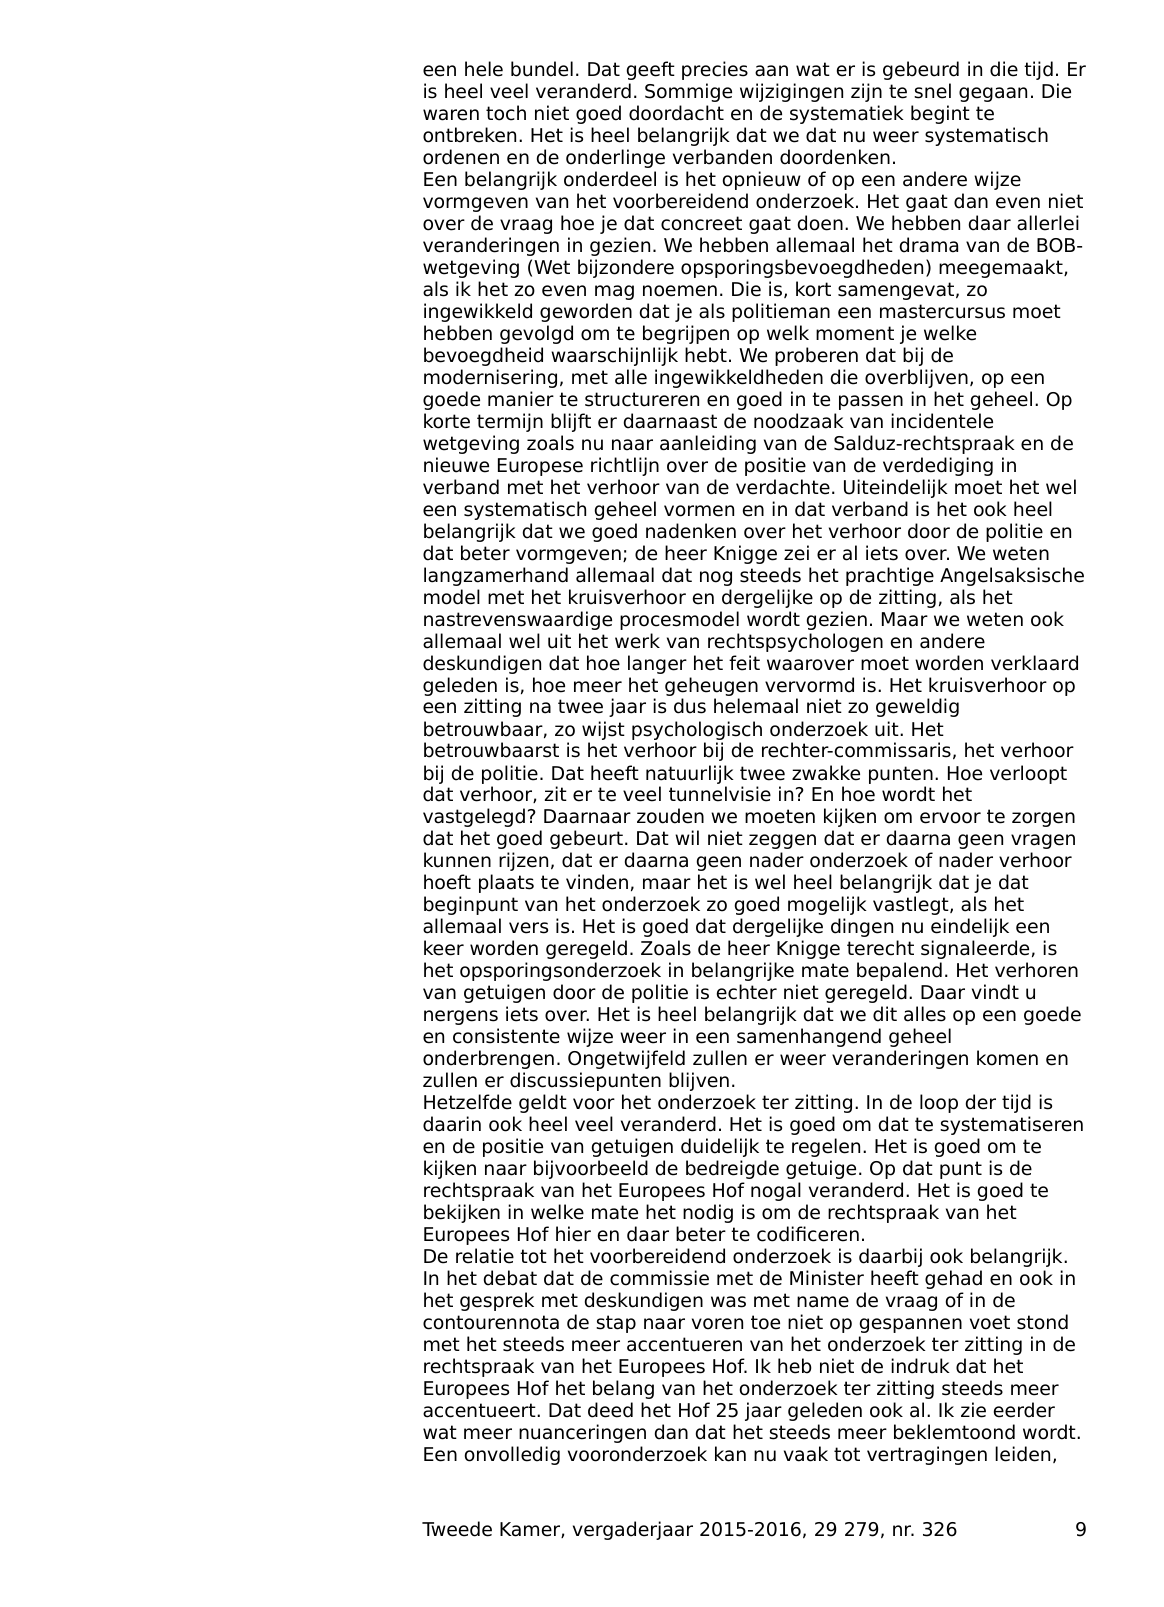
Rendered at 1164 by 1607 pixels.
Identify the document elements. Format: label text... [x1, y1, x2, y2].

text een hele bundel. Dat geeft precies aan wat er is gebeurd in die tijd. Er is heel veel veranderd. Sommige wijzigingen zijn te snel gegaan. Die waren toch niet goed doordacht en de systematiek begint te ontbreken. Het is heel belangrijk dat we dat nu weer systematisch ordenen en de onderlinge verbanden doordenken. [422, 59, 1087, 169]
text De relatie tot het voorbereidend onderzoek is daarbij ook belangrijk. In het debat dat de commissie met de Minister heeft gehad en ook in het gesprek met deskundigen was met name de vraag of in de contourennota de stap naar voren toe niet op gespannen voet stond met het steeds meer accentueren van het onderzoek ter zitting in de rechtspraak van het Europees Hof. Ik heb niet de indruk dat het Europees Hof het belang van het onderzoek ter zitting steeds meer accentueert. Dat deed het Hof 25 jaar geleden ook al. Ik zie eerder wat meer nuanceringen dan dat het steeds meer beklemtoond wordt. Een onvolledig vooronderzoek kan nu vaak tot vertragingen leiden, [422, 1246, 1087, 1466]
text Een belangrijk onderdeel is het opnieuw of op een andere wijze vormgeven van het voorbereidend onderzoek. Het gaat dan even niet over de vraag hoe je dat concreet gaat doen. We hebben daar allerlei veranderingen in gezien. We hebben allemaal het drama van de BOB-wetgeving (Wet bijzondere opsporingsbevoegdheden) meegemaakt, als ik het zo even mag noemen. Die is, kort samengevat, zo ingewikkeld geworden dat je als politieman een mastercursus moet hebben gevolgd om te begrijpen op welk moment je welke bevoegdheid waarschijnlijk hebt. We proberen dat bij de modernisering, met alle ingewikkeldheden die overblijven, op een goede manier te structureren en goed in te passen in het geheel. Op korte termijn blijft er daarnaast de noodzaak van incidentele wetgeving zoals nu naar aanleiding van de Salduz-rechtspraak en de nieuwe Europese richtlijn over de positie van de verdediging in verband met het verhoor van de verdachte. Uiteindelijk moet het wel een systematisch geheel vormen en in dat verband is het ook heel belangrijk dat we goed nadenken over het verhoor door de politie en dat beter vormgeven; de heer Knigge zei er al iets over. We weten langzamerhand allemaal dat nog steeds het prachtige Angelsaksische model met het kruisverhoor en dergelijke op de zitting, als het nastrevenswaardige procesmodel wordt gezien. Maar we weten ook allemaal wel uit het werk van rechtspsychologen en andere deskundigen dat hoe langer het feit waarover moet worden verklaard geleden is, hoe meer het geheugen vervormd is. Het kruisverhoor op een zitting na twee jaar is dus helemaal niet zo geweldig betrouwbaar, zo wijst psychologisch onderzoek uit. Het betrouwbaarst is het verhoor bij de rechter-commissaris, het verhoor bij de politie. Dat heeft natuurlijk twee zwakke punten. Hoe verloopt dat verhoor, zit er te veel tunnelvisie in? En hoe wordt het vastgelegd? Daarnaar zouden we moeten kijken om ervoor te zorgen dat het goed gebeurt. Dat wil niet zeggen dat er daarna geen vragen kunnen rijzen, dat er daarna geen nader onderzoek of nader verhoor hoeft plaats te vinden, maar het is wel heel belangrijk dat je dat beginpunt van het onderzoek zo goed mogelijk vastlegt, als het allemaal vers is. Het is goed dat dergelijke dingen nu eindelijk een keer worden geregeld. Zoals de heer Knigge terecht signaleerde, is het opsporingsonderzoek in belangrijke mate bepalend. Het verhoren van getuigen door de politie is echter niet geregeld. Daar vindt u nergens iets over. Het is heel belangrijk dat we dit alles op een goede en consistente wijze weer in een samenhangend geheel onderbrengen. Ongetwijfeld zullen er weer veranderingen komen en zullen er discussiepunten blijven. [422, 169, 1087, 1092]
text Hetzelfde geldt voor het onderzoek ter zitting. In de loop der tijd is daarin ook heel veel veranderd. Het is goed om dat te systematiseren en de positie van getuigen duidelijk te regelen. Het is goed om te kijken naar bijvoorbeeld de bedreigde getuige. Op dat punt is de rechtspraak van het Europees Hof nogal veranderd. Het is goed te bekijken in welke mate het nodig is om de rechtspraak van het Europees Hof hier en daar beter te codificeren. [422, 1092, 1087, 1246]
